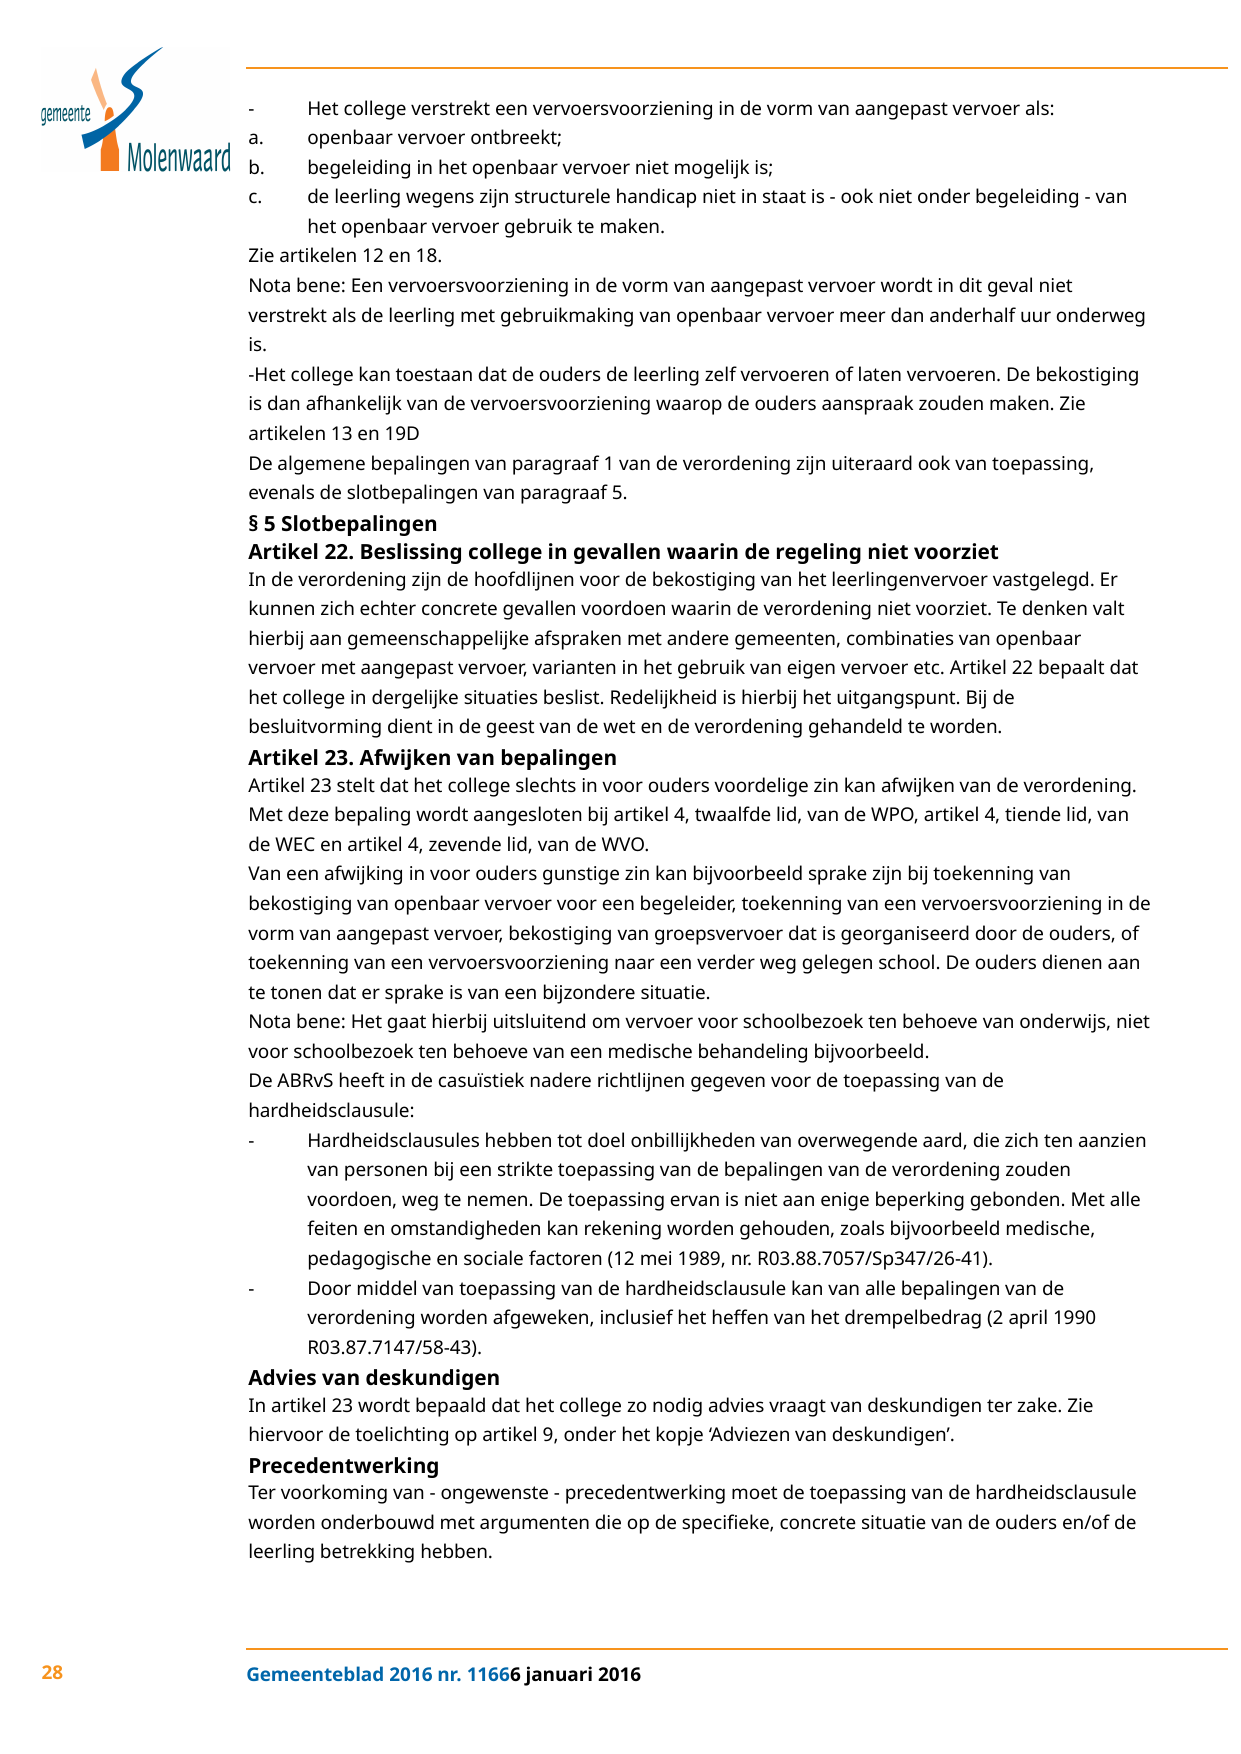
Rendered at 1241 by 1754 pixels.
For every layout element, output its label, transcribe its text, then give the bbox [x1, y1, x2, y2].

text Van een afwijking in voor ouders gunstige zin kan bijvoorbeeld sprake zijn bij toekenning van bekostiging van openbaar vervoer voor een begeleider, toekenning van een vervoersvoorziening in de vorm van aangepast vervoer, bekostiging van groepsvervoer dat is georganiseerd door de ouders, of toekenning van een vervoersvoorziening naar een verder weg gelegen school. De ouders dienen aan te tonen dat er sprake is van een bijzondere situatie. [248, 861, 1152, 1004]
text De ABRvS heeft in de casuïstiek nadere richtlijnen gegeven voor de toepassing van de hardheidsclausule: [248, 1068, 1152, 1123]
text Ter voorkoming van - ongewenste - precedentwerking moet de toepassing van de hardheidsclausule worden onderbouwd met argumenten die op de specifieke, concrete situatie van de ouders en/of de leerling betrekking hebben. [248, 1479, 1152, 1564]
list Hardheidsclausules hebben tot doel onbillijkheden van overwegende aard, die zich ten aanzien van personen bij een strikte toepassing van de bepalingen van de verordening zouden voordoen, weg te nemen. De toepassing ervan is niet aan enige beperking gebonden. Met alle feiten en omstandigheden kan rekening worden gehouden, zoals bijvoorbeeld medische, pedagogische en sociale factoren (12 mei 1989, nr. R03.88.7057/Sp347/26-41). [248, 1127, 1152, 1271]
list Door middel van toepassing van de hardheidsclausule kan van alle bepalingen van de verordening worden afgeweken, inclusief het heffen van het drempelbedrag (2 april 1990 R03.87.7147/58-43). [248, 1275, 1152, 1359]
text Artikel 23. Afwijken van bepalingen [248, 743, 1152, 772]
text § 5 Slotbepalingen [248, 509, 1152, 537]
picture [41, 47, 231, 172]
list openbaar vervoer ontbreekt; [248, 124, 1152, 150]
text Precedentwerking [248, 1451, 1152, 1479]
text Nota bene: Een vervoersvoorziening in de vorm van aangepast vervoer wordt in dit geval niet verstrekt als de leerling met gebruikmaking van openbaar vervoer meer dan anderhalf uur onderweg is. [248, 272, 1152, 357]
text -Het college kan toestaan dat de ouders de leerling zelf vervoeren of laten vervoeren. De bekostiging is dan afhankelijk van de vervoersvoorziening waarop de ouders aanspraak zouden maken. Zie artikelen 13 en 19D [248, 361, 1152, 446]
text Nota bene: Het gaat hierbij uitsluitend om vervoer voor schoolbezoek ten behoeve van onderwijs, niet voor schoolbezoek ten behoeve van een medische behandeling bijvoorbeeld. [248, 1008, 1152, 1064]
text Zie artikelen 12 en 18. [248, 243, 1152, 268]
list begeleiding in het openbaar vervoer niet mogelijk is; [248, 154, 1152, 180]
list de leerling wegens zijn structurele handicap niet in staat is - ook niet onder begeleiding - van het openbaar vervoer gebruik te maken. [248, 183, 1152, 239]
text Artikel 23 stelt dat het college slechts in voor ouders voordelige zin kan afwijken van de verordening. Met deze bepaling wordt aangesloten bij artikel 4, twaalfde lid, van de WPO, artikel 4, tiende lid, van de WEC en artikel 4, zevende lid, van de WVO. [248, 772, 1152, 857]
text In de verordening zijn de hoofdlijnen voor de bekostiging van het leerlingenvervoer vastgelegd. Er kunnen zich echter concrete gevallen voordoen waarin de verordening niet voorziet. Te denken valt hierbij aan gemeenschappelijke afspraken met andere gemeenten, combinaties van openbaar vervoer met aangepast vervoer, varianten in het gebruik van eigen vervoer etc. Artikel 22 bepaalt dat het college in dergelijke situaties beslist. Redelijkheid is hierbij het uitgangspunt. Bij de besluitvorming dient in de geest van de wet en de verordening gehandeld te worden. [248, 566, 1152, 739]
text Advies van deskundigen [248, 1363, 1152, 1392]
text Artikel 22. Beslissing college in gevallen waarin de regeling niet voorziet [248, 537, 1152, 566]
text In artikel 23 wordt bepaald dat het college zo nodig advies vraagt van deskundigen ter zake. Zie hiervoor de toelichting op artikel 9, onder het kopje ‘Adviezen van deskundigen’. [248, 1392, 1152, 1447]
list Het college verstrekt een vervoersvoorziening in de vorm van aangepast vervoer als: [248, 95, 1152, 121]
text De algemene bepalingen van paragraaf 1 van de verordening zijn uiteraard ook van toepassing, evenals de slotbepalingen van paragraaf 5. [248, 450, 1152, 505]
